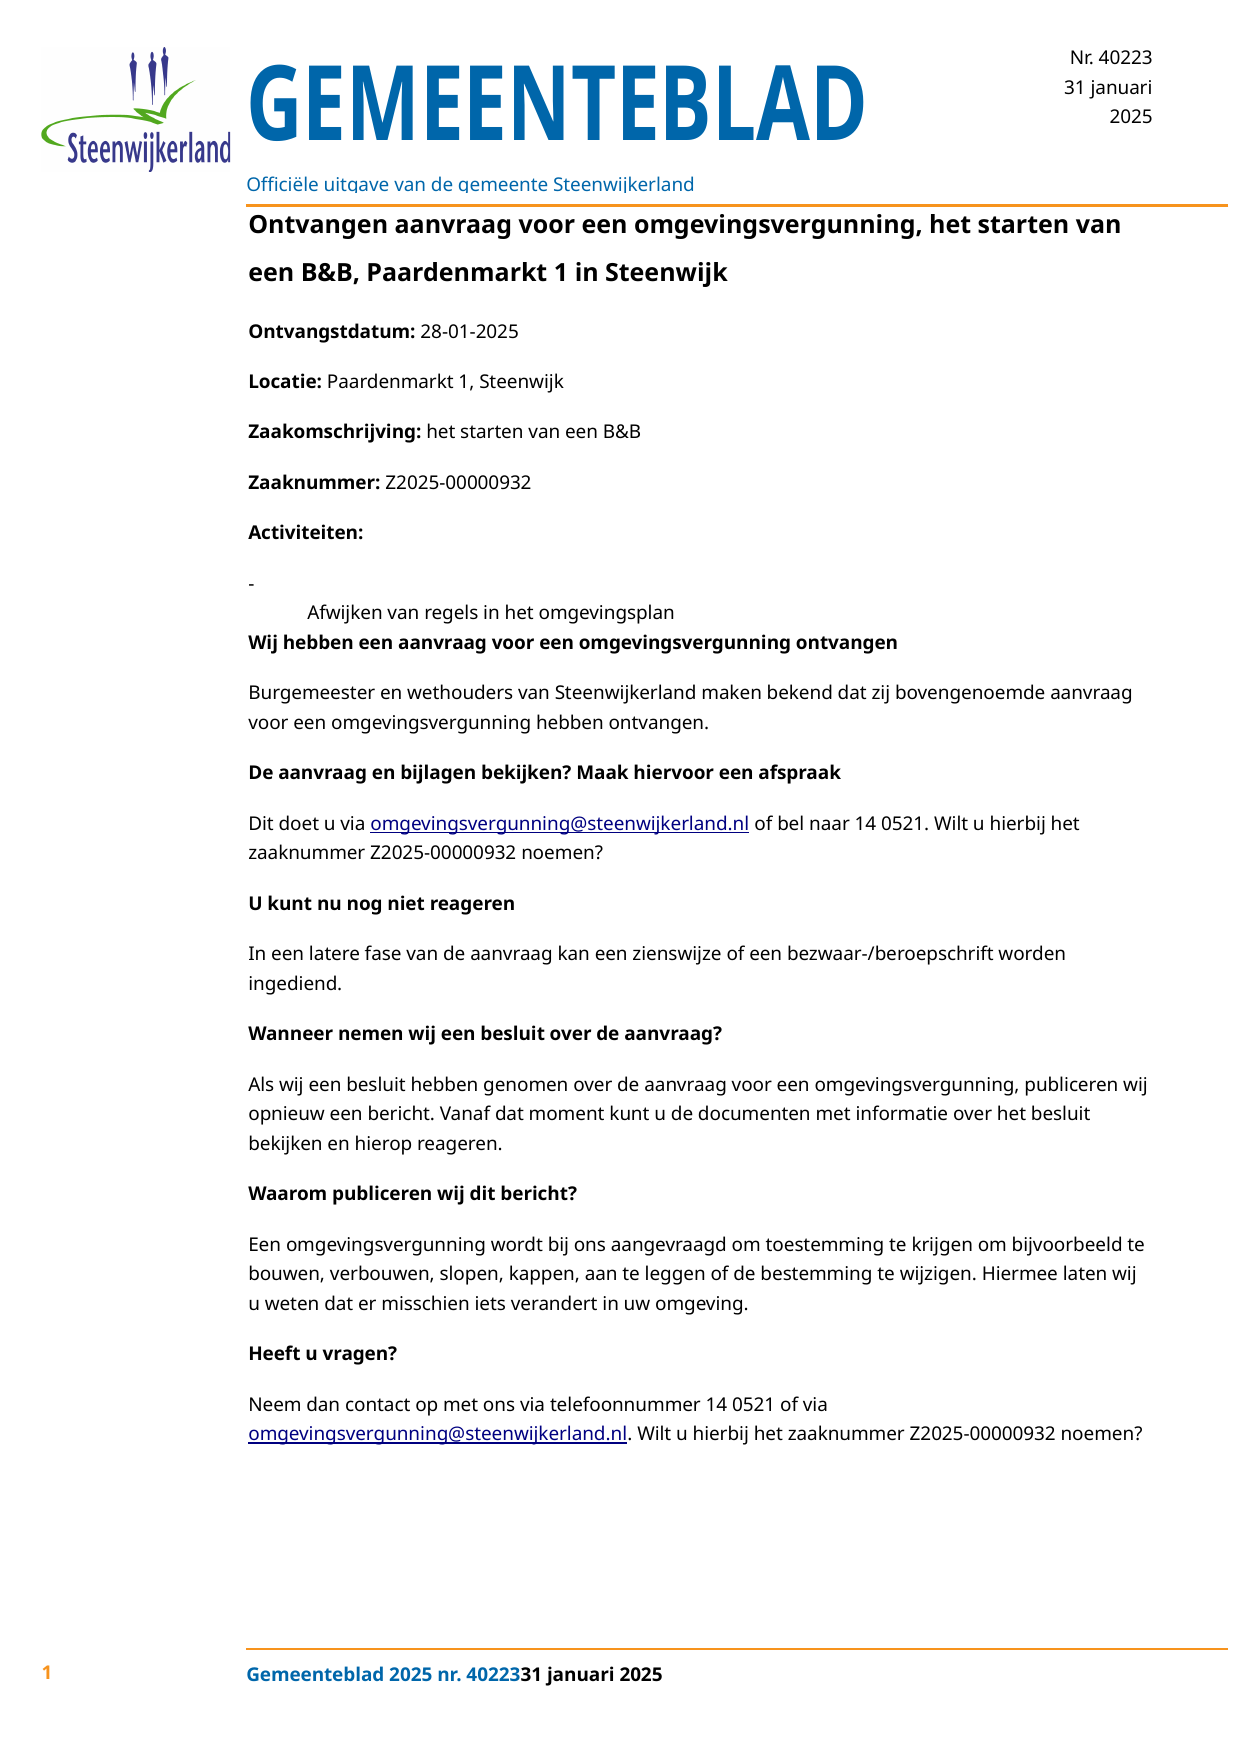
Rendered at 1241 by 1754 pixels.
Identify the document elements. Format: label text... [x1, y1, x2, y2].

text Activiteiten: [248, 519, 1152, 545]
text Heeft u vragen? [248, 1340, 1152, 1366]
picture [41, 47, 231, 172]
text Dit doet u via omgevingsvergunning@steenwijkerland.nl of bel naar 14 0521. Wilt u hierbij het zaaknummer Z2025-00000932 noemen? [248, 810, 1152, 865]
text Wanneer nemen wij een besluit over de aanvraag? [248, 1020, 1152, 1046]
list Afwijken van regels in het omgevingsplan [248, 599, 1152, 625]
text Ontvangstdatum: 28-01-2025 [248, 318, 1152, 344]
text Waarom publiceren wij dit bericht? [248, 1180, 1152, 1206]
text Locatie: Paardenmarkt 1, Steenwijk [248, 368, 1152, 394]
text De aanvraag en bijlagen bekijken? Maak hiervoor een afspraak [248, 759, 1152, 785]
text Een omgevingsvergunning wordt bij ons aangevraagd om toestemming te krijgen om bijvoorbeeld te bouwen, verbouwen, slopen, kappen, aan te leggen of de bestemming te wijzigen. Hiermee laten wij u weten dat er misschien iets verandert in uw omgeving. [248, 1231, 1152, 1316]
text Ontvangen aanvraag voor een omgevingsvergunning, het starten van een B&B, Paardenmarkt 1 in Steenwijk [248, 207, 1152, 288]
text Wij hebben een aanvraag voor een omgevingsvergunning ontvangen [248, 629, 1152, 655]
text Burgemeester en wethouders van Steenwijkerland maken bekend dat zij bovengenoemde aanvraag voor een omgevingsvergunning hebben ontvangen. [248, 679, 1152, 735]
text U kunt nu nog niet reageren [248, 890, 1152, 916]
text Neem dan contact op met ons via telefoonnummer 14 0521 of via omgevingsvergunning@steenwijkerland.nl. Wilt u hierbij het zaaknummer Z2025-00000932 noemen? [248, 1391, 1152, 1446]
text Als wij een besluit hebben genomen over de aanvraag voor een omgevingsvergunning, publiceren wij opnieuw een bericht. Vanaf dat moment kunt u de documenten met informatie over het besluit bekijken en hierop reageren. [248, 1071, 1152, 1156]
text In een latere fase van de aanvraag kan een zienswijze of een bezwaar-/beroepschrift worden ingediend. [248, 940, 1152, 996]
text Zaaknummer: Z2025-00000932 [248, 469, 1152, 495]
text Zaakomschrijving: het starten van een B&B [248, 419, 1152, 444]
